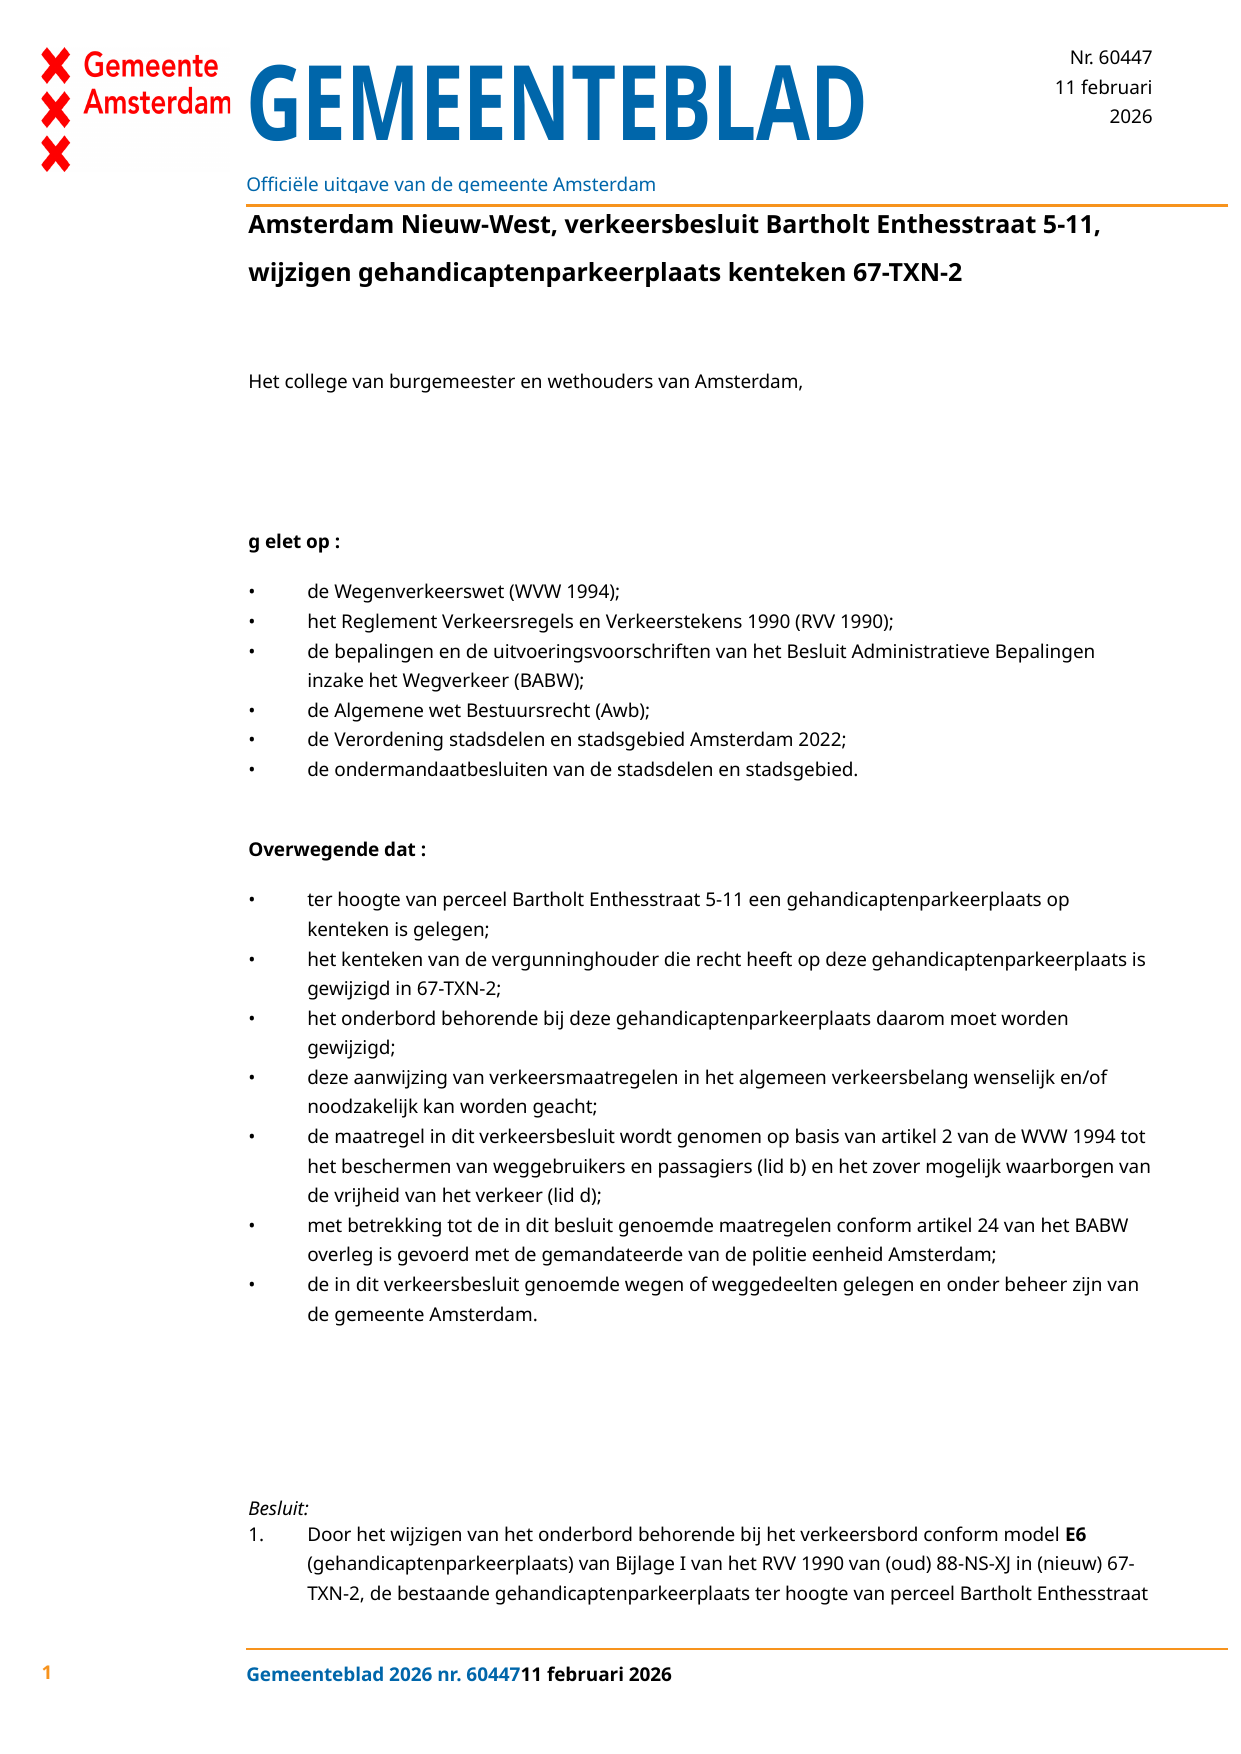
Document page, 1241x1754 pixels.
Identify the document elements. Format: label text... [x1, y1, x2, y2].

picture [41, 47, 231, 172]
text g elet op : [248, 528, 1152, 554]
text Besluit: [248, 1495, 1152, 1521]
text Overwegende dat : [248, 836, 1152, 862]
list de Algemene wet Bestuursrecht (Awb); [248, 697, 1152, 723]
list de maatregel in dit verkeersbesluit wordt genomen op basis van artikel 2 van de WVW 1994 tot het beschermen van weggebruikers en passagiers (lid b) en het zover mogelijk waarborgen van de vrijheid van het verkeer (lid d); [248, 1123, 1152, 1208]
list de bepalingen en de uitvoeringsvoorschriften van het Besluit Administratieve Bepalingen inzake het Wegverkeer (BABW); [248, 638, 1152, 693]
list het onderbord behorende bij deze gehandicaptenparkeerplaats daarom moet worden gewijzigd; [248, 1005, 1152, 1060]
list de ondermandaatbesluiten van de stadsdelen en stadsgebied. [248, 756, 1152, 782]
list Door het wijzigen van het onderbord behorende bij het verkeersbord conform model E6 (gehandicaptenparkeerplaats) van Bijlage I van het RVV 1990 van (oud) 88-NS-XJ in (nieuw) 67-TXN-2, de bestaande gehandicaptenparkeerplaats ter hoogte van perceel Bartholt Enthesstraat [248, 1521, 1152, 1606]
list het Reglement Verkeersregels en Verkeerstekens 1990 (RVV 1990); [248, 608, 1152, 634]
list deze aanwijzing van verkeersmaatregelen in het algemeen verkeersbelang wenselijk en/of noodzakelijk kan worden geacht; [248, 1064, 1152, 1119]
text Amsterdam Nieuw-West, verkeersbesluit Bartholt Enthesstraat 5-11, wijzigen gehandicaptenparkeerplaats kenteken 67-TXN-2 [248, 207, 1152, 288]
list de Wegenverkeerswet (WVW 1994); [248, 579, 1152, 604]
list de in dit verkeersbesluit genoemde wegen of weggedeelten gelegen en onder beheer zijn van de gemeente Amsterdam. [248, 1271, 1152, 1326]
list met betrekking tot de in dit besluit genoemde maatregelen conform artikel 24 van het BABW overleg is gevoerd met de gemandateerde van de politie eenheid Amsterdam; [248, 1212, 1152, 1267]
list ter hoogte van perceel Bartholt Enthesstraat 5-11 een gehandicaptenparkeerplaats op kenteken is gelegen; [248, 887, 1152, 942]
list de Verordening stadsdelen en stadsgebied Amsterdam 2022; [248, 727, 1152, 752]
text Het college van burgemeester en wethouders van Amsterdam, [248, 368, 1152, 394]
list het kenteken van de vergunninghouder die recht heeft op deze gehandicaptenparkeerplaats is gewijzigd in 67-TXN-2; [248, 946, 1152, 1001]
